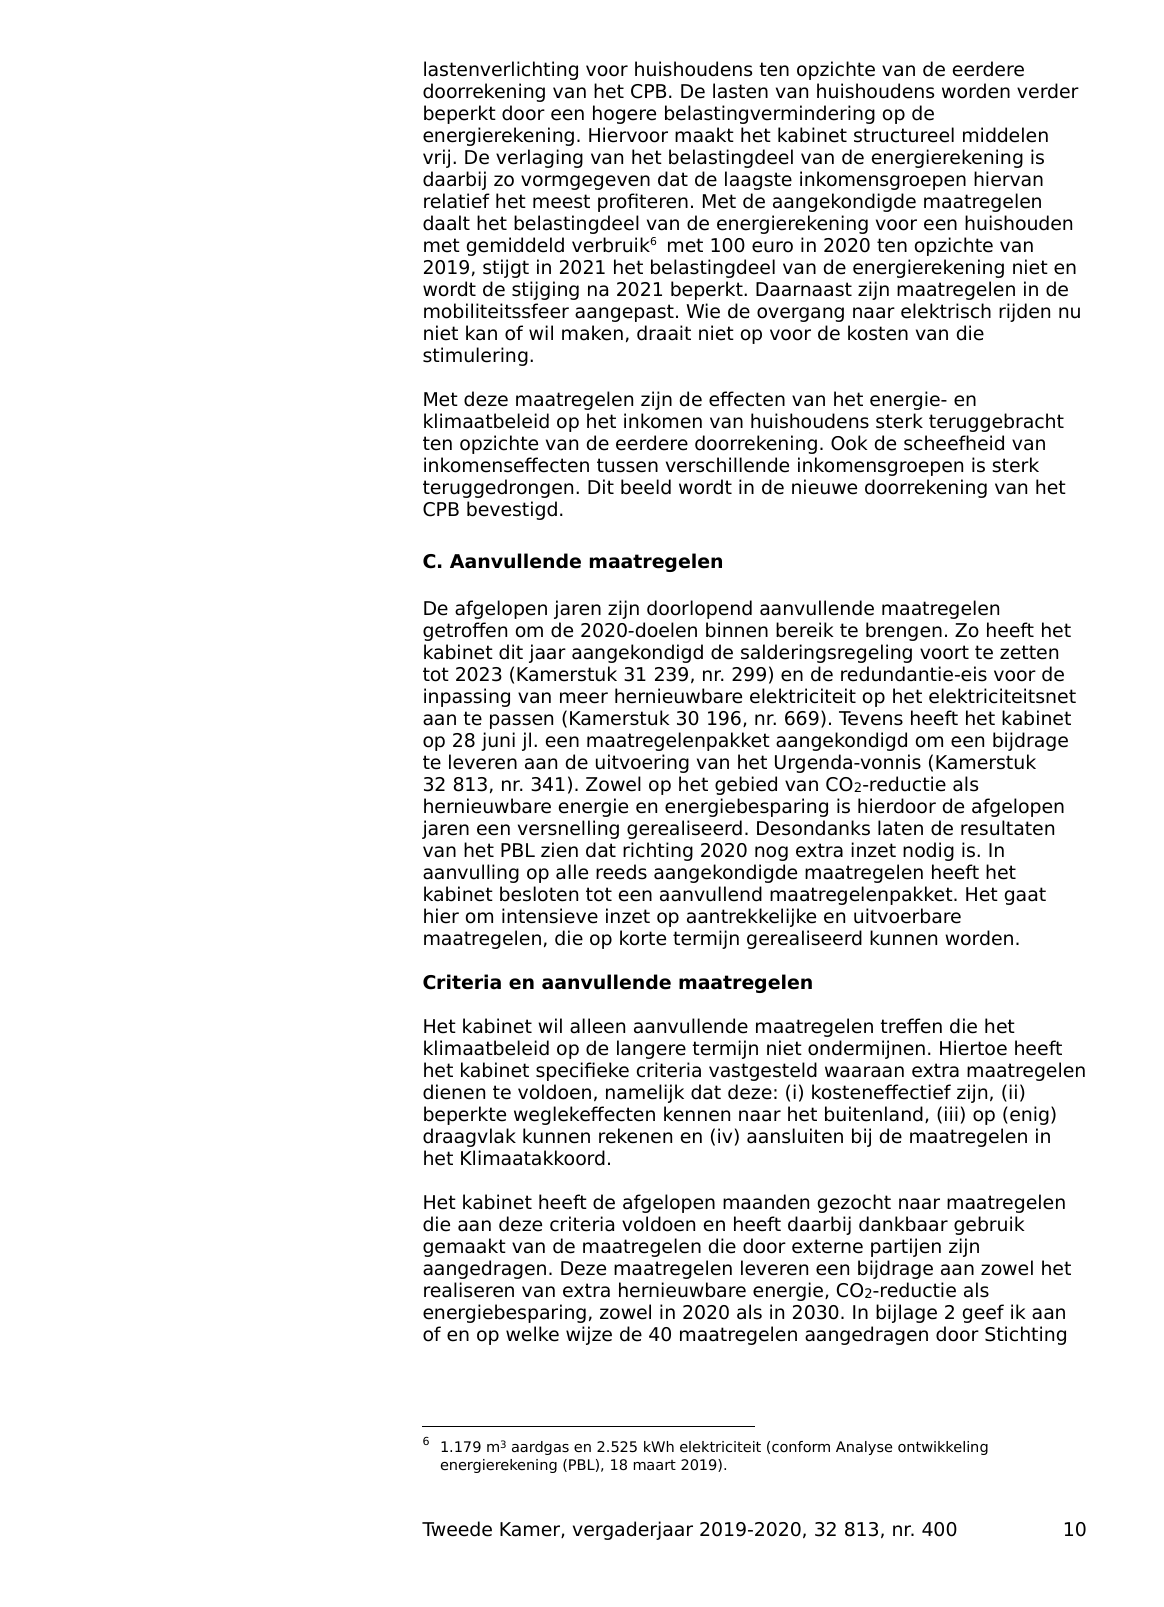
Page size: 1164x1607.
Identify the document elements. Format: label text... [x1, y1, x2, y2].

text De afgelopen jaren zijn doorlopend aanvullende maatregelen getroffen om de 2020-doelen binnen bereik te brengen. Zo heeft het kabinet dit jaar aangekondigd de salderingsregeling voort te zetten tot 2023 (Kamerstuk 31 239, nr. 299) en de redundantie-eis voor de inpassing van meer hernieuwbare elektriciteit op het elektriciteitsnet aan te passen (Kamerstuk 30 196, nr. 669). Tevens heeft het kabinet op 28 juni jl. een maatregelenpakket aangekondigd om een bijdrage te leveren aan de uitvoering van het Urgenda-vonnis (Kamerstuk 32 813, nr. 341). Zowel op het gebied van CO2-reductie als hernieuwbare energie en energiebesparing is hierdoor de afgelopen jaren een versnelling gerealiseerd. Desondanks laten de resultaten van het PBL zien dat richting 2020 nog extra inzet nodig is. In aanvulling op alle reeds aangekondigde maatregelen heeft het kabinet besloten tot een aanvullend maatregelenpakket. Het gaat hier om intensieve inzet op aantrekkelijke en uitvoerbare maatregelen, die op korte termijn gerealiseerd kunnen worden. [422, 598, 1087, 949]
subtitle C. Aanvullende maatregelen [422, 551, 1087, 573]
text Het kabinet wil alleen aanvullende maatregelen treffen die het klimaatbeleid op de langere termijn niet ondermijnen. Hiertoe heeft het kabinet specifieke criteria vastgesteld waaraan extra maatregelen dienen te voldoen, namelijk dat deze: (i) kosteneffectief zijn, (ii) beperkte weglekeffecten kennen naar het buitenland, (iii) op (enig) draagvlak kunnen rekenen en (iv) aansluiten bij de maatregelen in het Klimaatakkoord. [422, 1016, 1087, 1170]
subtitle Criteria en aanvullende maatregelen [422, 972, 1087, 994]
text lastenverlichting voor huishoudens ten opzichte van de eerdere doorrekening van het CPB. De lasten van huishoudens worden verder beperkt door een hogere belastingvermindering op de energierekening. Hiervoor maakt het kabinet structureel middelen vrij. De verlaging van het belastingdeel van de energierekening is daarbij zo vormgegeven dat de laagste inkomensgroepen hiervan relatief het meest profiteren. Met de aangekondigde maatregelen daalt het belastingdeel van de energierekening voor een huishouden met gemiddeld verbruik met 100 euro in 2020 ten opzichte van 2019, stijgt in 2021 het belastingdeel van de energierekening niet en wordt de stijging na 2021 beperkt. Daarnaast zijn maatregelen in de mobiliteitssfeer aangepast. Wie de overgang naar elektrisch rijden nu niet kan of wil maken, draait niet op voor de kosten van die stimulering. [422, 59, 1087, 367]
text Het kabinet heeft de afgelopen maanden gezocht naar maatregelen die aan deze criteria voldoen en heeft daarbij dankbaar gebruik gemaakt van de maatregelen die door externe partijen zijn aangedragen. Deze maatregelen leveren een bijdrage aan zowel het realiseren van extra hernieuwbare energie, CO2-reductie als energiebesparing, zowel in 2020 als in 2030. In bijlage 2 geef ik aan of en op welke wijze de 40 maatregelen aangedragen door Stichting [422, 1192, 1087, 1346]
text Met deze maatregelen zijn de effecten van het energie- en klimaatbeleid op het inkomen van huishoudens sterk teruggebracht ten opzichte van de eerdere doorrekening. Ook de scheefheid van inkomenseffecten tussen verschillende inkomensgroepen is sterk teruggedrongen. Dit beeld wordt in de nieuwe doorrekening van het CPB bevestigd. [422, 389, 1087, 521]
text 1.179 m3 aardgas en 2.525 kWh elektriciteit (conform Analyse ontwikkeling energierekening (PBL), 18 maart 2019). [422, 1435, 1087, 1474]
